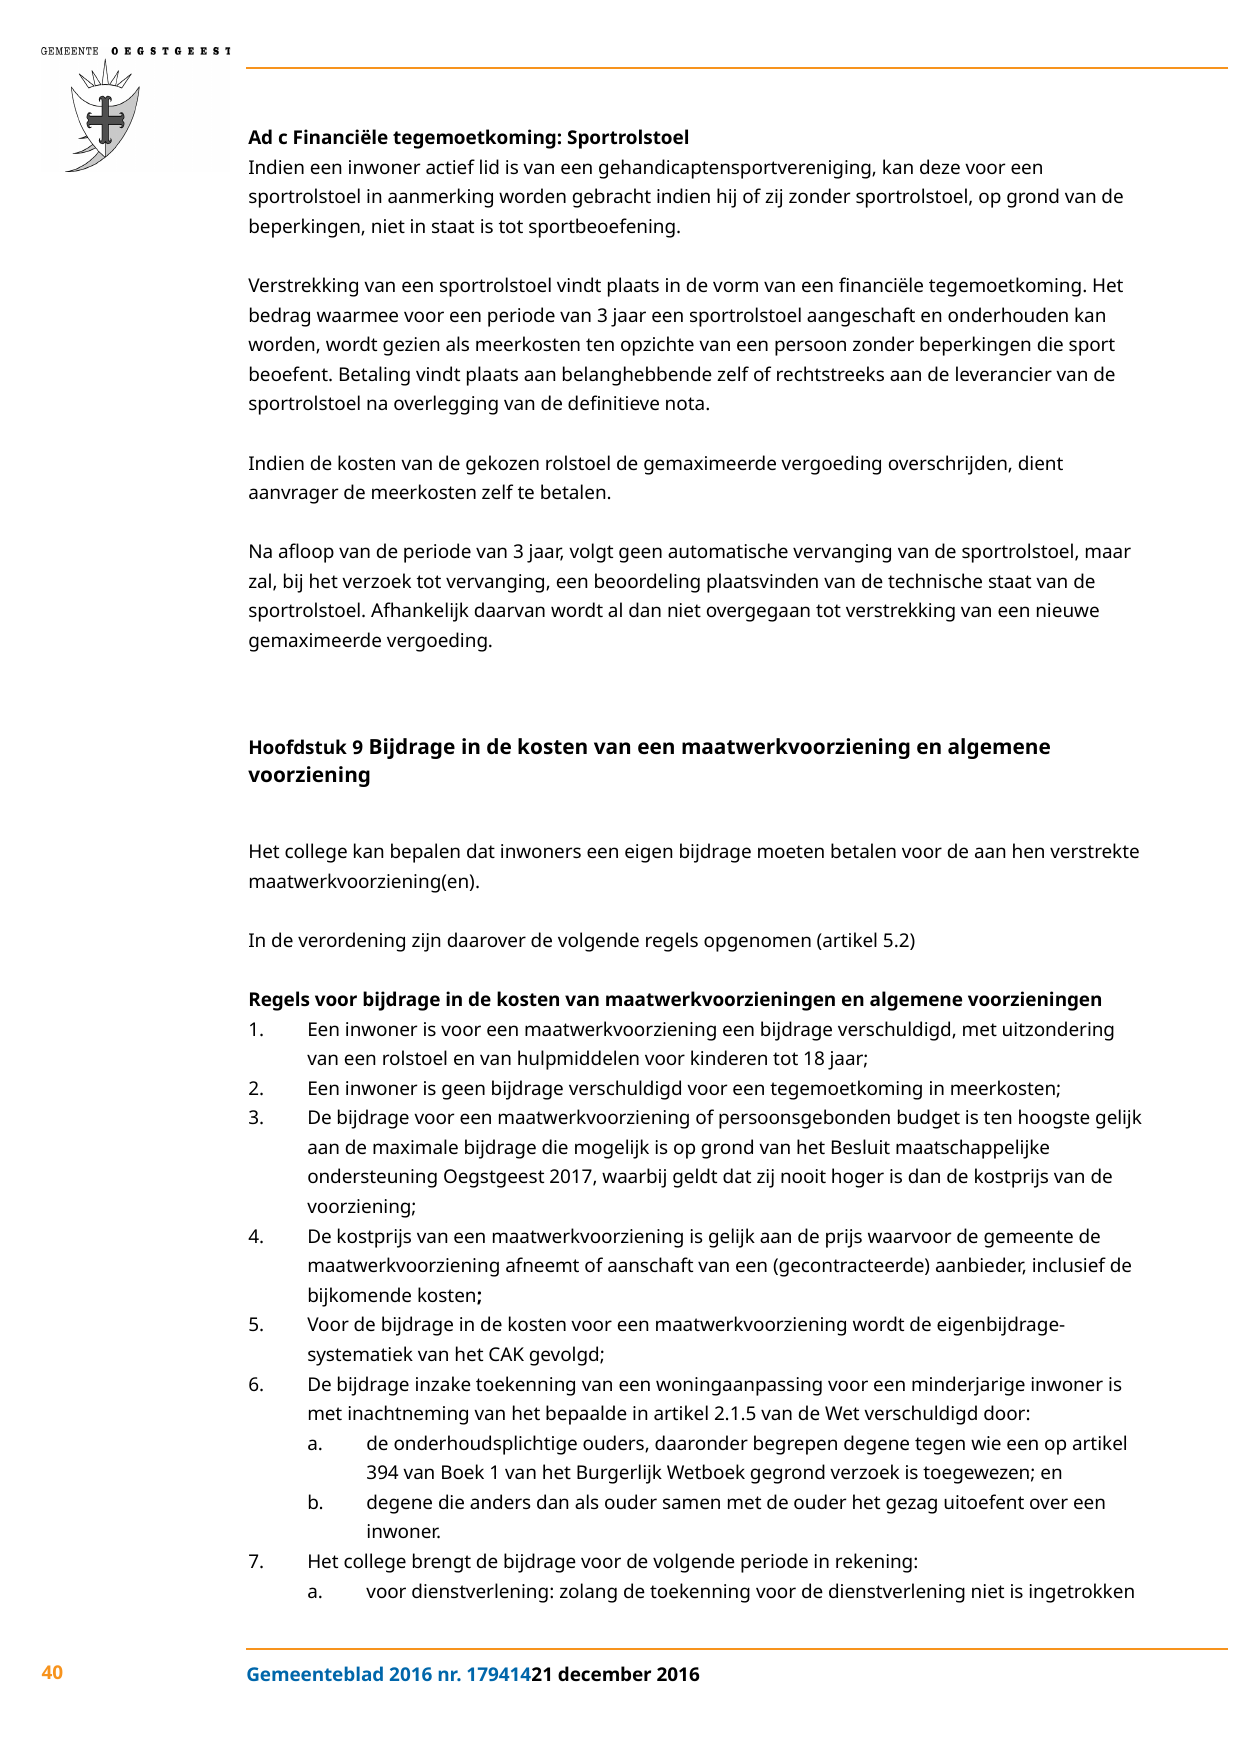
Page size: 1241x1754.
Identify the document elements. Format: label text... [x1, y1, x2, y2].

list voor dienstverlening: zolang de toekenning voor de dienstverlening niet is ingetrokken [307, 1578, 1152, 1603]
text Regels voor bijdrage in de kosten van maatwerkvoorzieningen en algemene voorzieningen [248, 986, 1152, 1012]
list degene die anders dan als ouder samen met de ouder het gezag uitoefent over een inwoner. [307, 1489, 1152, 1544]
text Verstrekking van een sportrolstoel vindt plaats in de vorm van een financiële tegemoetkoming. Het bedrag waarmee voor een periode van 3 jaar een sportrolstoel aangeschaft en onderhouden kan worden, wordt gezien als meerkosten ten opzichte van een persoon zonder beperkingen die sport beoefent. Betaling vindt plaats aan belanghebbende zelf of rechtstreeks aan de leverancier van de sportrolstoel na overlegging van de definitieve nota. [248, 272, 1152, 416]
list Voor de bijdrage in de kosten voor een maatwerkvoorziening wordt de eigenbijdrage-systematiek van het CAK gevolgd; [248, 1312, 1152, 1367]
picture [41, 47, 231, 172]
list de onderhoudsplichtige ouders, daaronder begrepen degene tegen wie een op artikel 394 van Boek 1 van het Burgerlijk Wetboek gegrond verzoek is toegewezen; en [307, 1430, 1152, 1485]
text Na afloop van de periode van 3 jaar, volgt geen automatische vervanging van de sportrolstoel, maar zal, bij het verzoek tot vervanging, een beoordeling plaatsvinden van de technische staat van de sportrolstoel. Afhankelijk daarvan wordt al dan niet overgegaan tot verstrekking van een nieuwe gemaximeerde vergoeding. [248, 538, 1152, 653]
list Het college brengt de bijdrage voor de volgende periode in rekening: [248, 1548, 1152, 1574]
list De kostprijs van een maatwerkvoorziening is gelijk aan de prijs waarvoor de gemeente de maatwerkvoorziening afneemt of aanschaft van een (gecontracteerde) aanbieder, inclusief de bijkomende kosten; [248, 1223, 1152, 1308]
list De bijdrage voor een maatwerkvoorziening of persoonsgebonden budget is ten hoogste gelijk aan de maximale bijdrage die mogelijk is op grond van het Besluit maatschappelijke ondersteuning Oegstgeest 2017, waarbij geldt dat zij nooit hoger is dan de kostprijs van de voorziening; [248, 1104, 1152, 1219]
text Indien een inwoner actief lid is van een gehandicaptensportvereniging, kan deze voor een sportrolstoel in aanmerking worden gebracht indien hij of zij zonder sportrolstoel, op grond van de beperkingen, niet in staat is tot sportbeoefening. [248, 154, 1152, 239]
text Het college kan bepalen dat inwoners een eigen bijdrage moeten betalen voor de aan hen verstrekte maatwerkvoorziening(en). [248, 838, 1152, 893]
text In de verordening zijn daarover de volgende regels opgenomen (artikel 5.2) [248, 927, 1152, 953]
text Ad c Financiële tegemoetkoming: Sportrolstoel [248, 124, 1152, 150]
text Hoofdstuk 9 Bijdrage in de kosten van een maatwerkvoorziening en algemene voorziening [248, 732, 1152, 789]
text Indien de kosten van de gekozen rolstoel de gemaximeerde vergoeding overschrijden, dient aanvrager de meerkosten zelf te betalen. [248, 450, 1152, 505]
list Een inwoner is geen bijdrage verschuldigd voor een tegemoetkoming in meerkosten; [248, 1075, 1152, 1101]
list Een inwoner is voor een maatwerkvoorziening een bijdrage verschuldigd, met uitzondering van een rolstoel en van hulpmiddelen voor kinderen tot 18 jaar; [248, 1016, 1152, 1071]
list De bijdrage inzake toekenning van een woningaanpassing voor een minderjarige inwoner is met inachtneming van het bepaalde in artikel 2.1.5 van de Wet verschuldigd door: [248, 1371, 1152, 1426]
